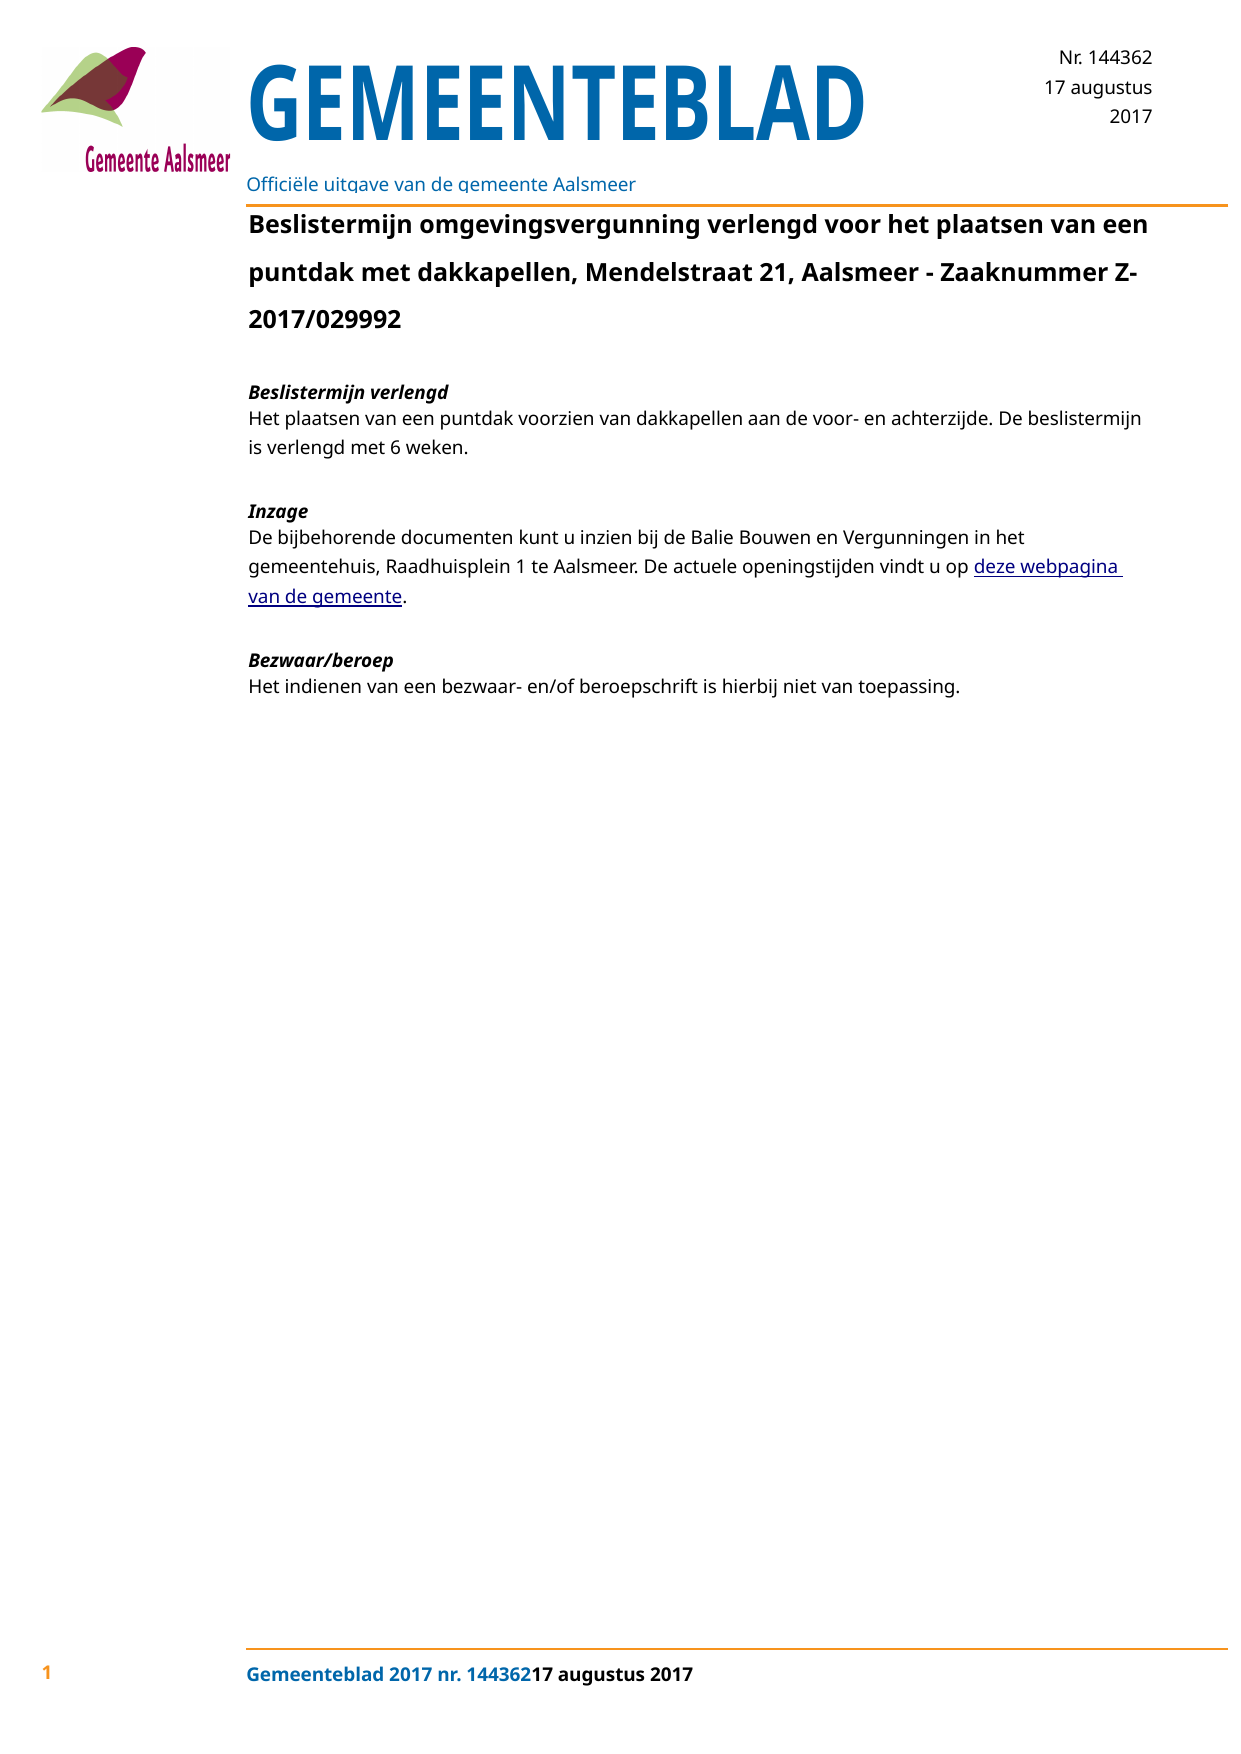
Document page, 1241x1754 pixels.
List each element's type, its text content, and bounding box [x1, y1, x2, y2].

picture [41, 47, 231, 172]
text Het plaatsen van een puntdak voorzien van dakkapellen aan de voor- en achterzijde. De beslistermijn is verlengd met 6 weken. [248, 405, 1152, 460]
text Beslistermijn omgevingsvergunning verlengd voor het plaatsen van een puntdak met dakkapellen, Mendelstraat 21, Aalsmeer - Zaaknummer Z-2017/029992 [248, 207, 1152, 336]
text Inzage [248, 498, 1152, 524]
text Beslistermijn verlengd [248, 379, 1152, 405]
text Bezwaar/beroep [248, 647, 1152, 673]
text De bijbehorende documenten kunt u inzien bij de Balie Bouwen en Vergunningen in het gemeentehuis, Raadhuisplein 1 te Aalsmeer. De actuele openingstijden vindt u op deze webpagina van de gemeente. [248, 524, 1152, 609]
text Het indienen van een bezwaar- en/of beroepschrift is hierbij niet van toepassing. [248, 673, 1152, 699]
